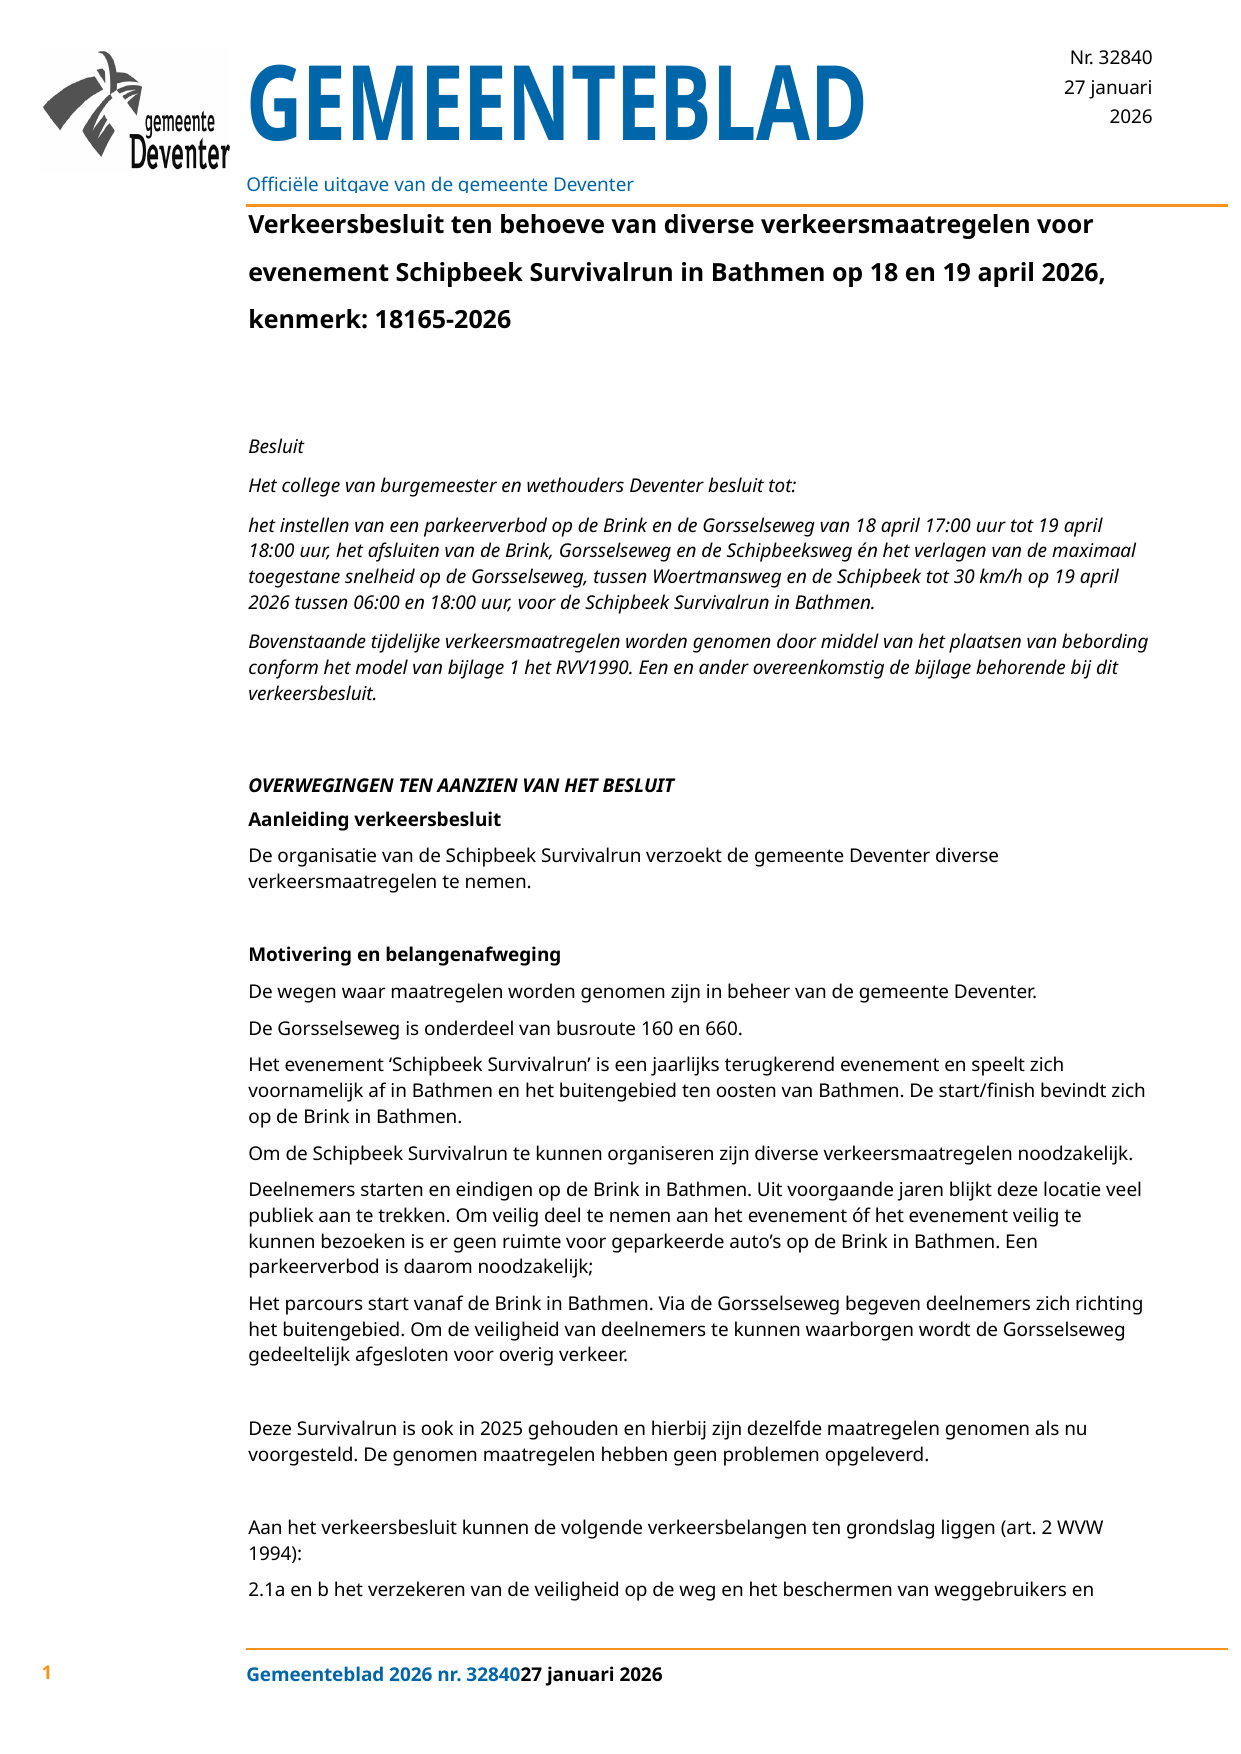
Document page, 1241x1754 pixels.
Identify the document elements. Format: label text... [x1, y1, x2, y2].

text Deze Survivalrun is ook in 2025 gehouden en hierbij zijn dezelfde maatregelen genomen als nu voorgesteld. De genomen maatregelen hebben geen problemen opgeleverd. [248, 1415, 1152, 1466]
text Het college van burgemeester en wethouders Deventer besluit tot: [248, 472, 1152, 498]
text Aan het verkeersbesluit kunnen de volgende verkeersbelangen ten grondslag liggen (art. 2 WVW 1994): [248, 1514, 1152, 1566]
text Verkeersbesluit ten behoeve van diverse verkeersmaatregelen voor evenement Schipbeek Survivalrun in Bathmen op 18 en 19 april 2026, kenmerk: 18165-2026 [248, 207, 1152, 336]
text OVERWEGINGEN TEN AANZIEN VAN HET BESLUIT [248, 772, 1152, 797]
text De Gorsselseweg is onderdeel van busroute 160 en 660. [248, 1015, 1152, 1041]
text De organisatie van de Schipbeek Survivalrun verzoekt de gemeente Deventer diverse verkeersmaatregelen te nemen. [248, 842, 1152, 894]
text Deelnemers starten en eindigen op de Brink in Bathmen. Uit voorgaande jaren blijkt deze locatie veel publiek aan te trekken. Om veilig deel te nemen aan het evenement óf het evenement veilig te kunnen bezoeken is er geen ruimte voor geparkeerde auto’s op de Brink in Bathmen. Een parkeerverbod is daarom noodzakelijk; [248, 1176, 1152, 1279]
text Motivering en belangenafweging [248, 942, 1152, 967]
text het instellen van een parkeerverbod op de Brink en de Gorsselseweg van 18 april 17:00 uur tot 19 april 18:00 uur, het afsluiten van de Brink, Gorsselseweg en de Schipbeeksweg én het verlagen van de maximaal toegestane snelheid op de Gorsselseweg, tussen Woertmansweg en de Schipbeek tot 30 km/h op 19 april 2026 tussen 06:00 en 18:00 uur, voor de Schipbeek Survivalrun in Bathmen. [248, 512, 1152, 615]
text Het evenement ‘Schipbeek Survivalrun’ is een jaarlijks terugkerend evenement en speelt zich voornamelijk af in Bathmen en het buitengebied ten oosten van Bathmen. De start/finish bevindt zich op de Brink in Bathmen. [248, 1052, 1152, 1129]
text Aanleiding verkeersbesluit [248, 806, 1152, 832]
text Het parcours start vanaf de Brink in Bathmen. Via de Gorsselseweg begeven deelnemers zich richting het buitengebied. Om de veiligheid van deelnemers te kunnen waarborgen wordt de Gorsselseweg gedeeltelijk afgesloten voor overig verkeer. [248, 1290, 1152, 1367]
text Bovenstaande tijdelijke verkeersmaatregelen worden genomen door middel van het plaatsen van bebording conform het model van bijlage 1 het RVV1990. Een en ander overeenkomstig de bijlage behorende bij dit verkeersbesluit. [248, 628, 1152, 705]
text 2.1a en b het verzekeren van de veiligheid op de weg en het beschermen van weggebruikers en [248, 1576, 1152, 1602]
text De wegen waar maatregelen worden genomen zijn in beheer van de gemeente Deventer. [248, 978, 1152, 1004]
text Besluit [248, 433, 1152, 459]
picture [41, 47, 231, 172]
text Om de Schipbeek Survivalrun te kunnen organiseren zijn diverse verkeersmaatregelen noodzakelijk. [248, 1140, 1152, 1165]
